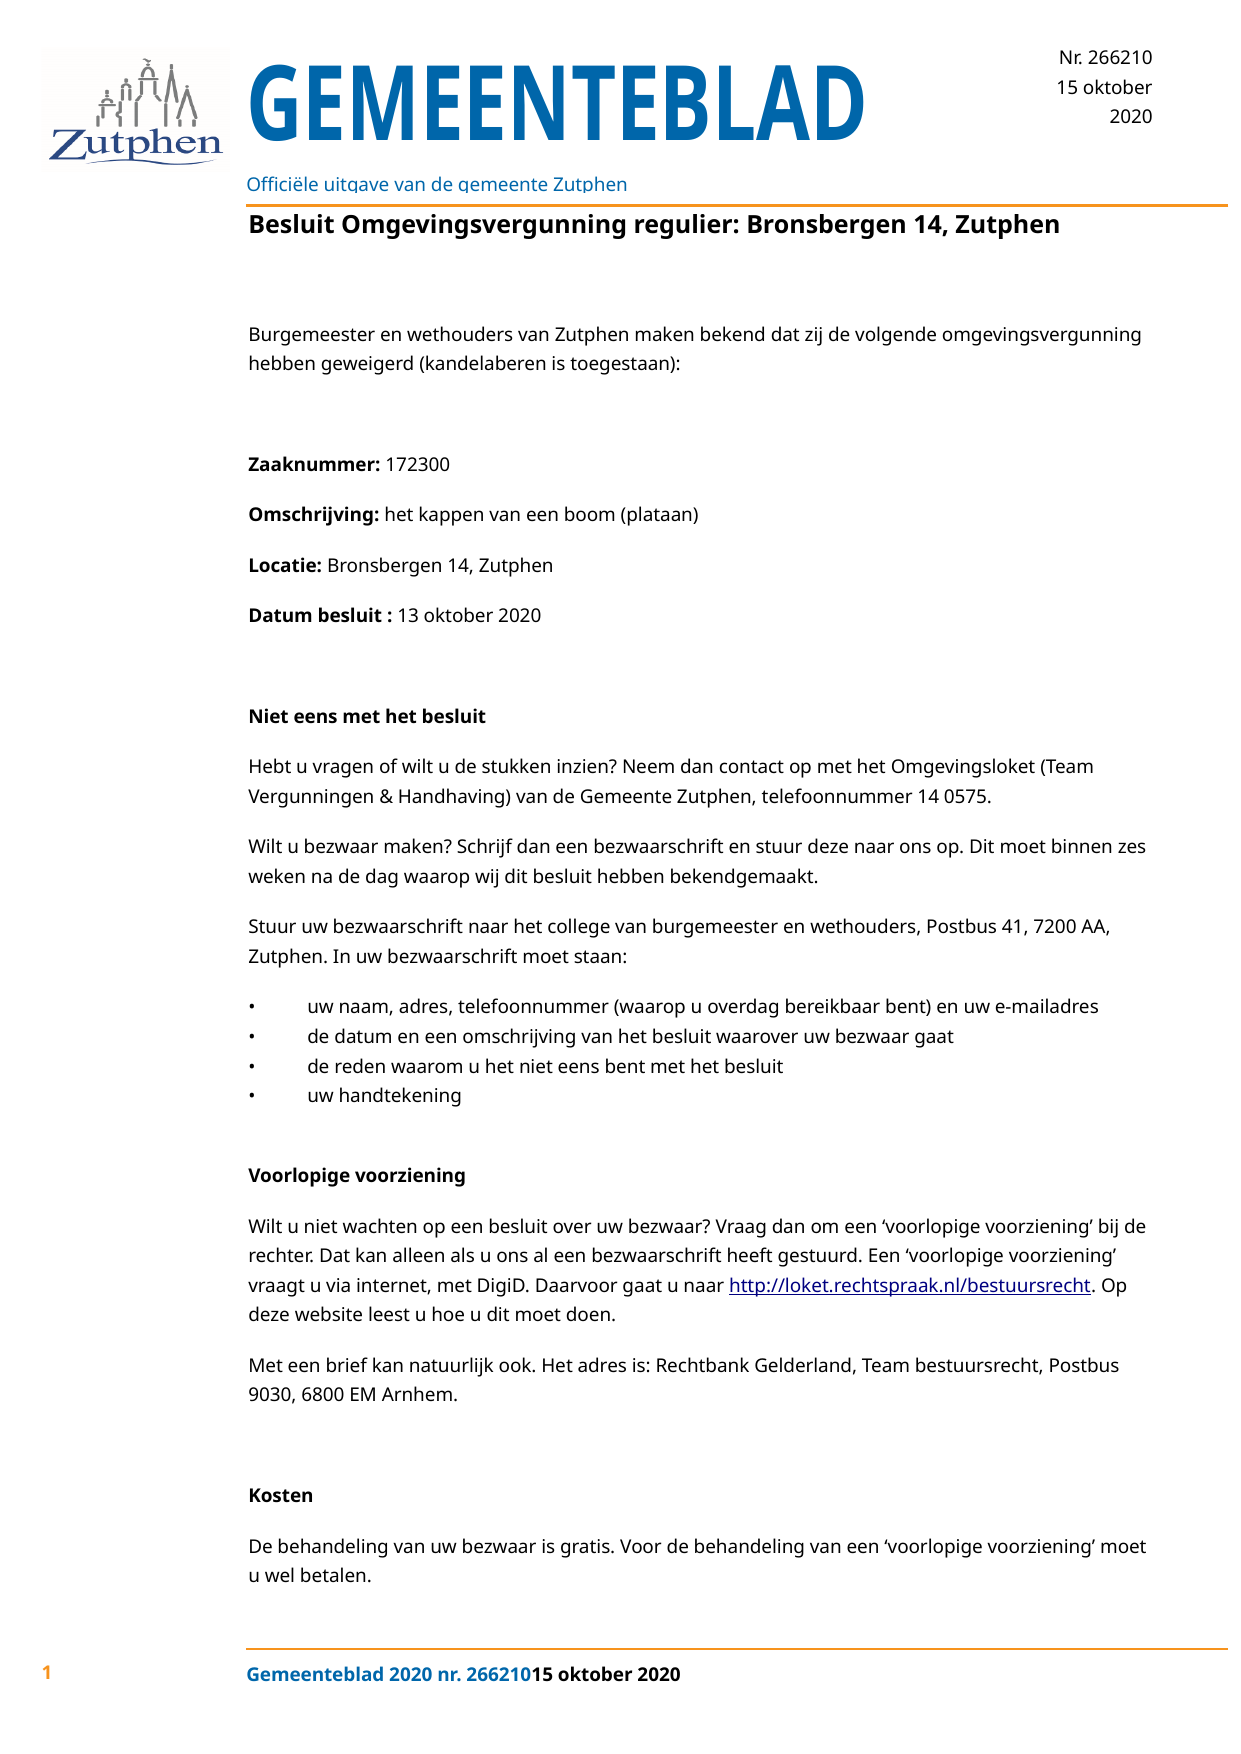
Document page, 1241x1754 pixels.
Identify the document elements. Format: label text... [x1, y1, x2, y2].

text De behandeling van uw bezwaar is gratis. Voor de behandeling van een ‘voorlopige voorziening’ moet u wel betalen. [248, 1533, 1152, 1588]
text Locatie: Bronsbergen 14, Zutphen [248, 552, 1152, 578]
list de datum en een omschrijving van het besluit waarover uw bezwaar gaat [248, 1023, 1152, 1049]
text Omschrijving: het kappen van een boom (plataan) [248, 502, 1152, 527]
text Met een brief kan natuurlijk ook. Het adres is: Rechtbank Gelderland, Team bestuursrecht, Postbus 9030, 6800 EM Arnhem. [248, 1352, 1152, 1407]
text Besluit Omgevingsvergunning regulier: Bronsbergen 14, Zutphen [248, 207, 1152, 241]
text Hebt u vragen of wilt u de stukken inzien? Neem dan contact op met het Omgevingsloket (Team Vergunningen & Handhaving) van de Gemeente Zutphen, telefoonnummer 14 0575. [248, 754, 1152, 809]
text Stuur uw bezwaarschrift naar het college van burgemeester en wethouders, Postbus 41, 7200 AA, Zutphen. In uw bezwaarschrift moet staan: [248, 914, 1152, 969]
list uw naam, adres, telefoonnummer (waarop u overdag bereikbaar bent) en uw e-mailadres [248, 994, 1152, 1019]
text Niet eens met het besluit [248, 703, 1152, 729]
text Datum besluit : 13 oktober 2020 [248, 602, 1152, 628]
picture [41, 47, 231, 172]
text Burgemeester en wethouders van Zutphen maken bekend dat zij de volgende omgevingsvergunning hebben geweigerd (kandelaberen is toegestaan): [248, 321, 1152, 376]
text Wilt u niet wachten op een besluit over uw bezwaar? Vraag dan om een ‘voorlopige voorziening’ bij de rechter. Dat kan alleen als u ons al een bezwaarschrift heeft gestuurd. Een ‘voorlopige voorziening’ vraagt u via internet, met DigiD. Daarvoor gaat u naar http://loket.rechtspraak.nl/bestuursrecht. Op deze website leest u hoe u dit moet doen. [248, 1213, 1152, 1327]
text Wilt u bezwaar maken? Schrijf dan een bezwaarschrift en stuur deze naar ons op. Dit moet binnen zes weken na de dag waarop wij dit besluit hebben bekendgemaakt. [248, 834, 1152, 889]
list de reden waarom u het niet eens bent met het besluit [248, 1053, 1152, 1078]
text Zaaknummer: 172300 [248, 451, 1152, 477]
list uw handtekening [248, 1082, 1152, 1108]
text Voorlopige voorziening [248, 1162, 1152, 1188]
text Kosten [248, 1482, 1152, 1508]
